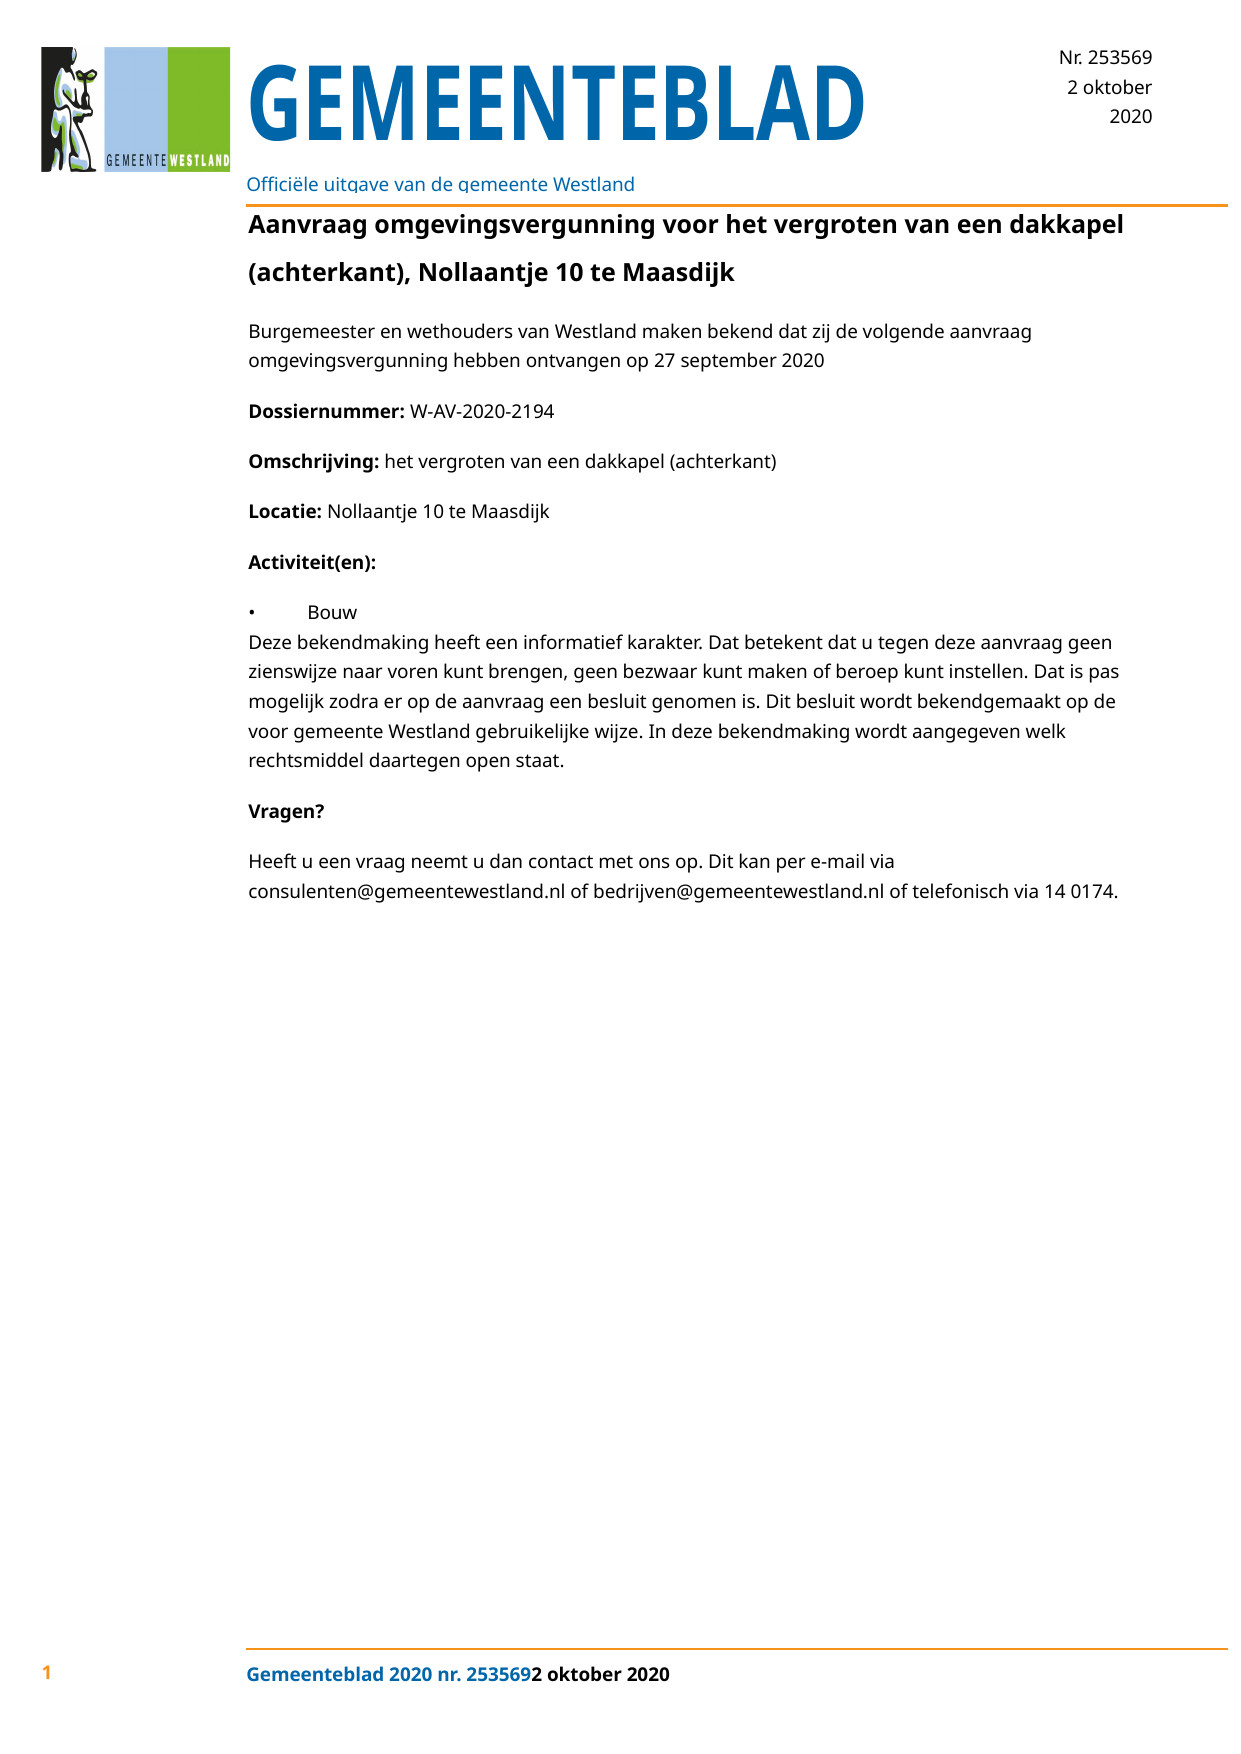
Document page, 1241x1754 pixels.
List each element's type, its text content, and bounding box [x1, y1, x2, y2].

text Burgemeester en wethouders van Westland maken bekend dat zij de volgende aanvraag omgevingsvergunning hebben ontvangen op 27 september 2020 [248, 318, 1152, 373]
text Locatie: Nollaantje 10 te Maasdijk [248, 499, 1152, 524]
text Heeft u een vraag neemt u dan contact met ons op. Dit kan per e-mail via consulenten@gemeentewestland.nl of bedrijven@gemeentewestland.nl of telefonisch via 14 0174. [248, 848, 1152, 904]
text Deze bekendmaking heeft een informatief karakter. Dat betekent dat u tegen deze aanvraag geen zienswijze naar voren kunt brengen, geen bezwaar kunt maken of beroep kunt instellen. Dat is pas mogelijk zodra er op de aanvraag een besluit genomen is. Dit besluit wordt bekendgemaakt op de voor gemeente Westland gebruikelijke wijze. In deze bekendmaking wordt aangegeven welk rechtsmiddel daartegen open staat. [248, 629, 1152, 773]
picture [41, 47, 231, 172]
text Omschrijving: het vergroten van een dakkapel (achterkant) [248, 448, 1152, 474]
text Aanvraag omgevingsvergunning voor het vergroten van een dakkapel (achterkant), Nollaantje 10 te Maasdijk [248, 207, 1152, 288]
text Dossiernummer: W-AV-2020-2194 [248, 398, 1152, 424]
text Vragen? [248, 798, 1152, 824]
list Bouw [248, 599, 1152, 625]
text Activiteit(en): [248, 549, 1152, 575]
